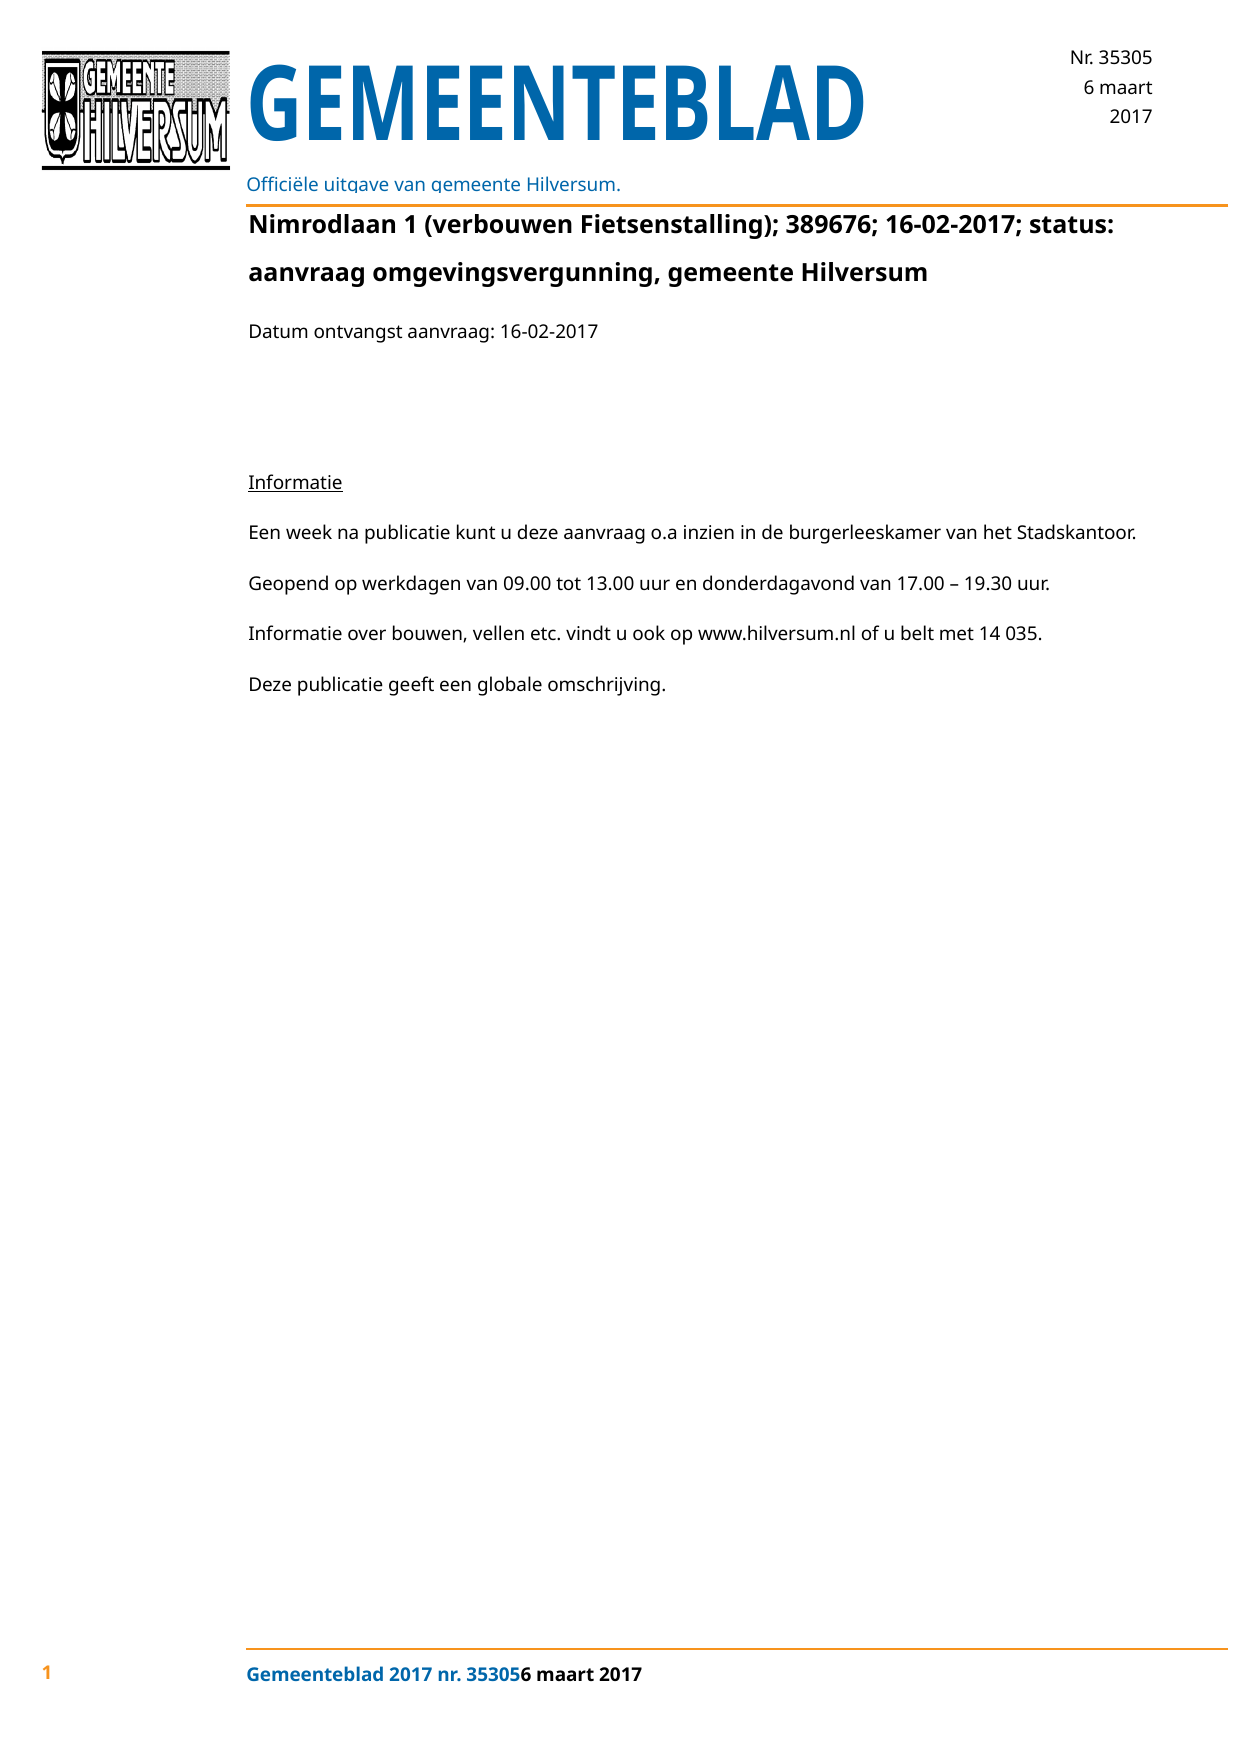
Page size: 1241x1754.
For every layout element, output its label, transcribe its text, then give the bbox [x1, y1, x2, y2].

text Informatie [248, 469, 1152, 495]
text Een week na publicatie kunt u deze aanvraag o.a inzien in de burgerleeskamer van het Stadskantoor. [248, 519, 1152, 545]
text Geopend op werkdagen van 09.00 tot 13.00 uur en donderdagavond van 17.00 – 19.30 uur. [248, 570, 1152, 596]
text Deze publicatie geeft een globale omschrijving. [248, 671, 1152, 697]
picture [41, 47, 231, 172]
text Nimrodlaan 1 (verbouwen Fietsenstalling); 389676; 16-02-2017; status: aanvraag omgevingsvergunning, gemeente Hilversum [248, 207, 1152, 288]
text Informatie over bouwen, vellen etc. vindt u ook op www.hilversum.nl of u belt met 14 035. [248, 620, 1152, 646]
text Datum ontvangst aanvraag: 16-02-2017 [248, 318, 1152, 344]
